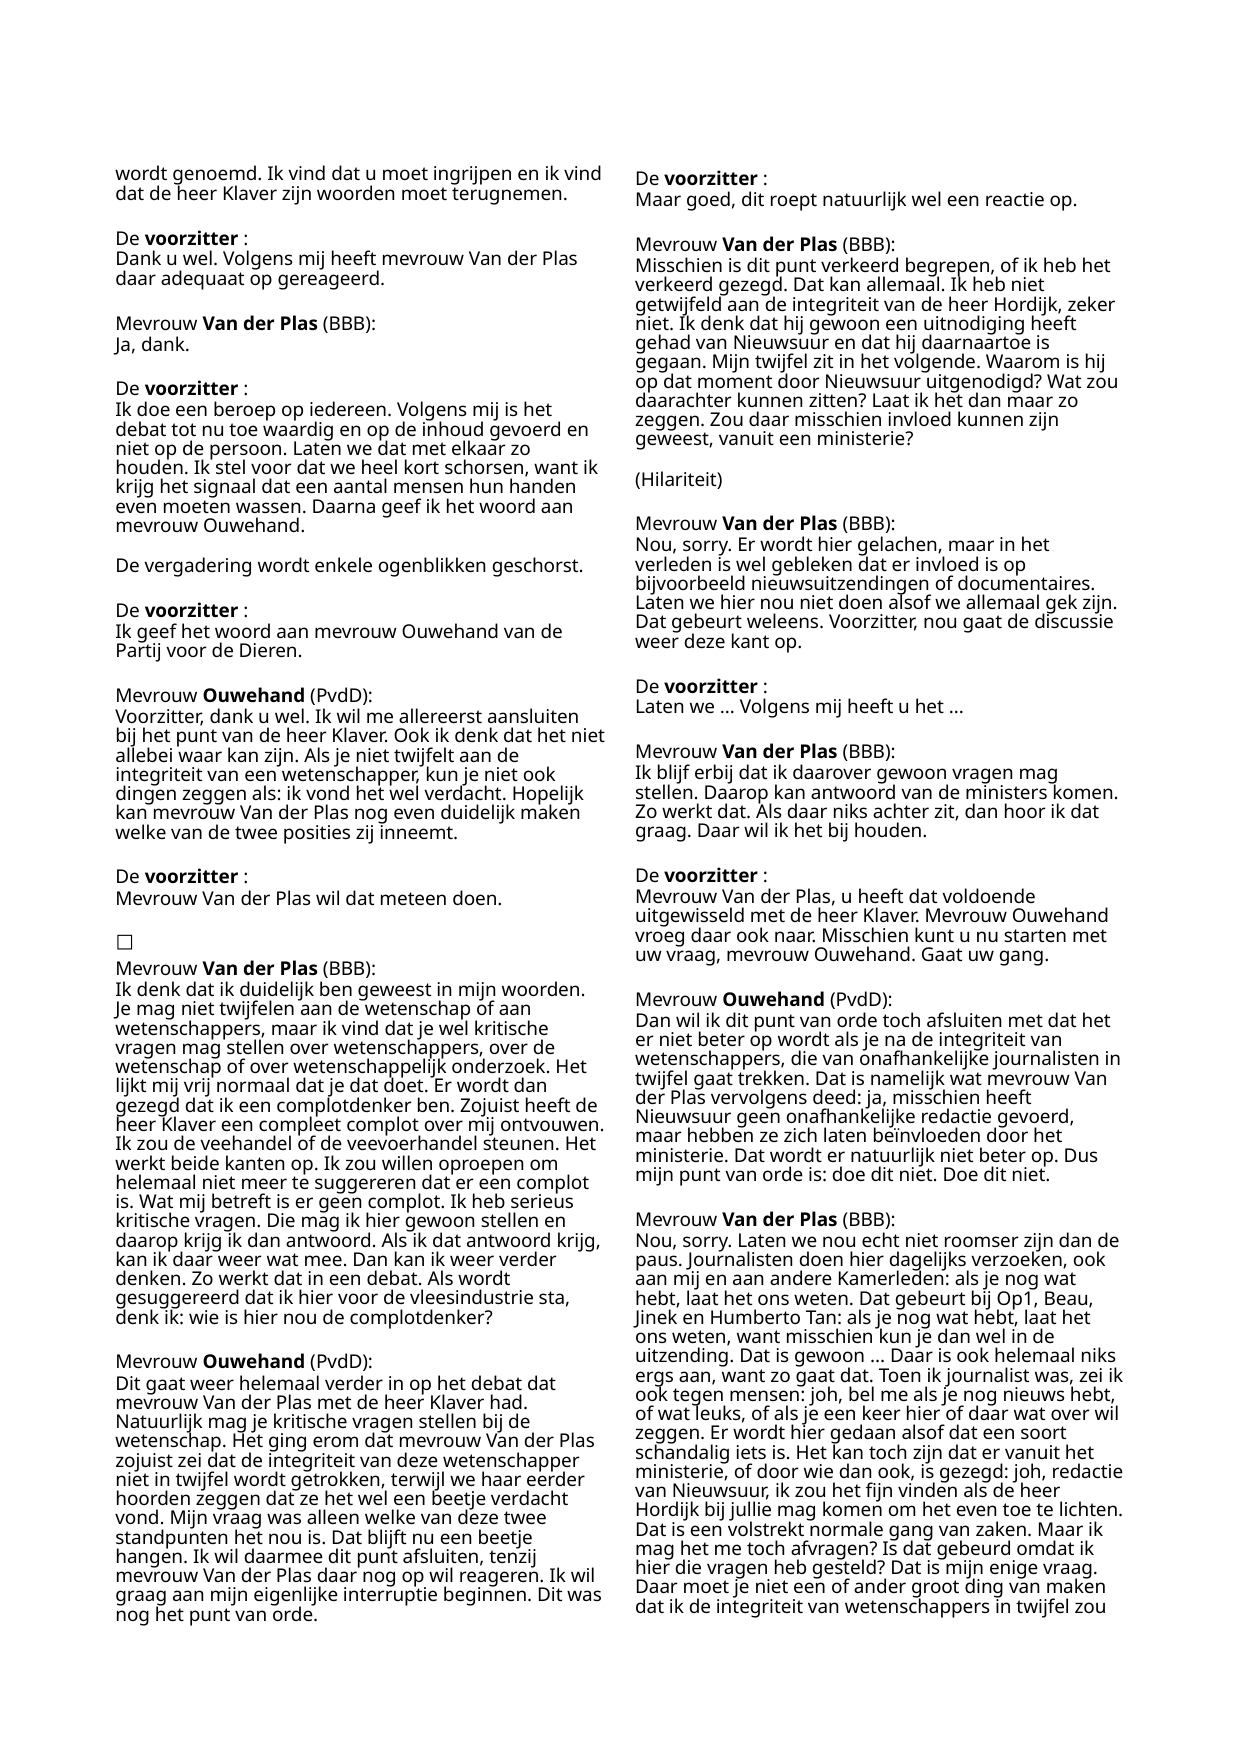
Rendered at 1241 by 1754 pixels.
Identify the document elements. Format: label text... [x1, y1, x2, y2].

text Ik doe een beroep op iedereen. Volgens mij is het debat tot nu toe waardig en op de inhoud gevoerd en niet op de persoon. Laten we dat met elkaar zo houden. Ik stel voor dat we heel kort schorsen, want ik krijg het signaal dat een aantal mensen hun handen even moeten wassen. Daarna geef ik het woord aan mevrouw Ouwehand. [115, 401, 605, 536]
text De voorzitter : [115, 597, 605, 623]
text wordt genoemd. Ik vind dat u moet ingrijpen en ik vind dat de heer Klaver zijn woorden moet terugnemen. [115, 165, 605, 204]
text (Hilariteit) [635, 471, 1125, 490]
text Mevrouw Van der Plas (BBB): [635, 739, 1125, 764]
text Mevrouw Van der Plas wil dat meteen doen. [115, 889, 605, 909]
text Maar goed, dit roept natuurlijk wel een reactie op. [635, 191, 1125, 210]
text Mevrouw Ouwehand (PvdD): [115, 682, 605, 708]
text Voorzitter, dank u wel. Ik wil me allereerst aansluiten bij het punt van de heer Klaver. Ook ik denk dat het niet allebei waar kan zijn. Als je niet twijfelt aan de integriteit van een wetenschapper, kun je niet ook dingen zeggen als: ik vond het wel verdacht. Hopelijk kan mevrouw Van der Plas nog even duidelijk maken welke van de twee posities zij inneemt. [115, 708, 605, 843]
text De voorzitter : [115, 225, 605, 250]
text Nou, sorry. Laten we nou echt niet roomser zijn dan de paus. Journalisten doen hier dagelijks verzoeken, ook aan mij en aan andere Kamerleden: als je nog wat hebt, laat het ons weten. Dat gebeurt bij Op1, Beau, Jinek en Humberto Tan: als je nog wat hebt, laat het ons weten, want misschien kun je dan wel in de uitzending. Dat is gewoon ... Daar is ook helemaal niks ergs aan, want zo gaat dat. Toen ik journalist was, zei ik ook tegen mensen: joh, bel me als je nog nieuws hebt, of wat leuks, of als je een keer hier of daar wat over wil zeggen. Er wordt hier gedaan alsof dat een soort schandalig iets is. Het kan toch zijn dat er vanuit het ministerie, of door wie dan ook, is gezegd: joh, redactie van Nieuwsuur, ik zou het fijn vinden als de heer Hordijk bij jullie mag komen om het even toe te lichten. Dat is een volstrekt normale gang van zaken. Maar ik mag het me toch afvragen? Is dat gebeurd omdat ik hier die vragen heb gesteld? Dat is mijn enige vraag. Daar moet je niet een of ander groot ding van maken dat ik de integriteit van wetenschappers in twijfel zou [635, 1232, 1125, 1617]
text ⬜ [115, 929, 605, 955]
text Nou, sorry. Er wordt hier gelachen, maar in het verleden is wel gebleken dat er invloed is op bijvoorbeeld nieuwsuitzendingen of documentaires. Laten we hier nou niet doen alsof we allemaal gek zijn. Dat gebeurt weleens. Voorzitter, nou gaat de discussie weer deze kant op. [635, 536, 1125, 652]
text De voorzitter : [115, 376, 605, 401]
text De voorzitter : [635, 165, 1125, 191]
text Mevrouw Ouwehand (PvdD): [635, 986, 1125, 1012]
text Mevrouw Van der Plas (BBB): [115, 955, 605, 981]
text Misschien is dit punt verkeerd begrepen, of ik heb het verkeerd gezegd. Dat kan allemaal. Ik heb niet getwijfeld aan de integriteit van de heer Hordijk, zeker niet. Ik denk dat hij gewoon een uitnodiging heeft gehad van Nieuwsuur en dat hij daarnaartoe is gegaan. Mijn twijfel zit in het volgende. Waarom is hij op dat moment door Nieuwsuur uitgenodigd? Wat zou daarachter kunnen zitten? Laat ik het dan maar zo zeggen. Zou daar misschien invloed kunnen zijn geweest, vanuit een ministerie? [635, 257, 1125, 450]
text De voorzitter : [635, 673, 1125, 698]
text Dank u wel. Volgens mij heeft mevrouw Van der Plas daar adequaat op gereageerd. [115, 250, 605, 289]
text Ik blijf erbij dat ik daarover gewoon vragen mag stellen. Daarop kan antwoord van de ministers komen. Zo werkt dat. Als daar niks achter zit, dan hoor ik dat graag. Daar wil ik het bij houden. [635, 764, 1125, 841]
text Mevrouw Ouwehand (PvdD): [115, 1349, 605, 1374]
text Mevrouw Van der Plas (BBB): [635, 1206, 1125, 1232]
text Dit gaat weer helemaal verder in op het debat dat mevrouw Van der Plas met de heer Klaver had. Natuurlijk mag je kritische vragen stellen bij de wetenschap. Het ging erom dat mevrouw Van der Plas zojuist zei dat de integriteit van deze wetenschapper niet in twijfel wordt getrokken, terwijl we haar eerder hoorden zeggen dat ze het wel een beetje verdacht vond. Mijn vraag was alleen welke van deze twee standpunten het nou is. Dat blijft nu een beetje hangen. Ik wil daarmee dit punt afsluiten, tenzij mevrouw Van der Plas daar nog op wil reageren. Ik wil graag aan mijn eigenlijke interruptie beginnen. Dit was nog het punt van orde. [115, 1374, 605, 1625]
text De vergadering wordt enkele ogenblikken geschorst. [115, 557, 605, 576]
text Mevrouw Van der Plas, u heeft dat voldoende uitgewisseld met de heer Klaver. Mevrouw Ouwehand vroeg daar ook naar. Misschien kunt u nu starten met uw vraag, mevrouw Ouwehand. Gaat uw gang. [635, 888, 1125, 965]
text Mevrouw Van der Plas (BBB): [115, 310, 605, 336]
text Ik geef het woord aan mevrouw Ouwehand van de Partij voor de Dieren. [115, 623, 605, 661]
text De voorzitter : [635, 862, 1125, 888]
text Laten we ... Volgens mij heeft u het ... [635, 698, 1125, 718]
text De voorzitter : [115, 864, 605, 889]
text Dan wil ik dit punt van orde toch afsluiten met dat het er niet beter op wordt als je na de integriteit van wetenschappers, die van onafhankelijke journalisten in twijfel gaat trekken. Dat is namelijk wat mevrouw Van der Plas vervolgens deed: ja, misschien heeft Nieuwsuur geen onafhankelijke redactie gevoerd, maar hebben ze zich laten beïnvloeden door het ministerie. Dat wordt er natuurlijk niet beter op. Dus mijn punt van orde is: doe dit niet. Doe dit niet. [635, 1012, 1125, 1185]
text Mevrouw Van der Plas (BBB): [635, 511, 1125, 536]
text Ik denk dat ik duidelijk ben geweest in mijn woorden. Je mag niet twijfelen aan de wetenschap of aan wetenschappers, maar ik vind dat je wel kritische vragen mag stellen over wetenschappers, over de wetenschap of over wetenschappelijk onderzoek. Het lijkt mij vrij normaal dat je dat doet. Er wordt dan gezegd dat ik een complotdenker ben. Zojuist heeft de heer Klaver een compleet complot over mij ontvouwen. Ik zou de veehandel of de veevoerhandel steunen. Het werkt beide kanten op. Ik zou willen oproepen om helemaal niet meer te suggereren dat er een complot is. Wat mij betreft is er geen complot. Ik heb serieus kritische vragen. Die mag ik hier gewoon stellen en daarop krijg ik dan antwoord. Als ik dat antwoord krijg, kan ik daar weer wat mee. Dan kan ik weer verder denken. Zo werkt dat in een debat. Als wordt gesuggereerd dat ik hier voor de vleesindustrie sta, denk ik: wie is hier nou de complotdenker? [115, 981, 605, 1328]
text Mevrouw Van der Plas (BBB): [635, 231, 1125, 257]
text Ja, dank. [115, 336, 605, 355]
